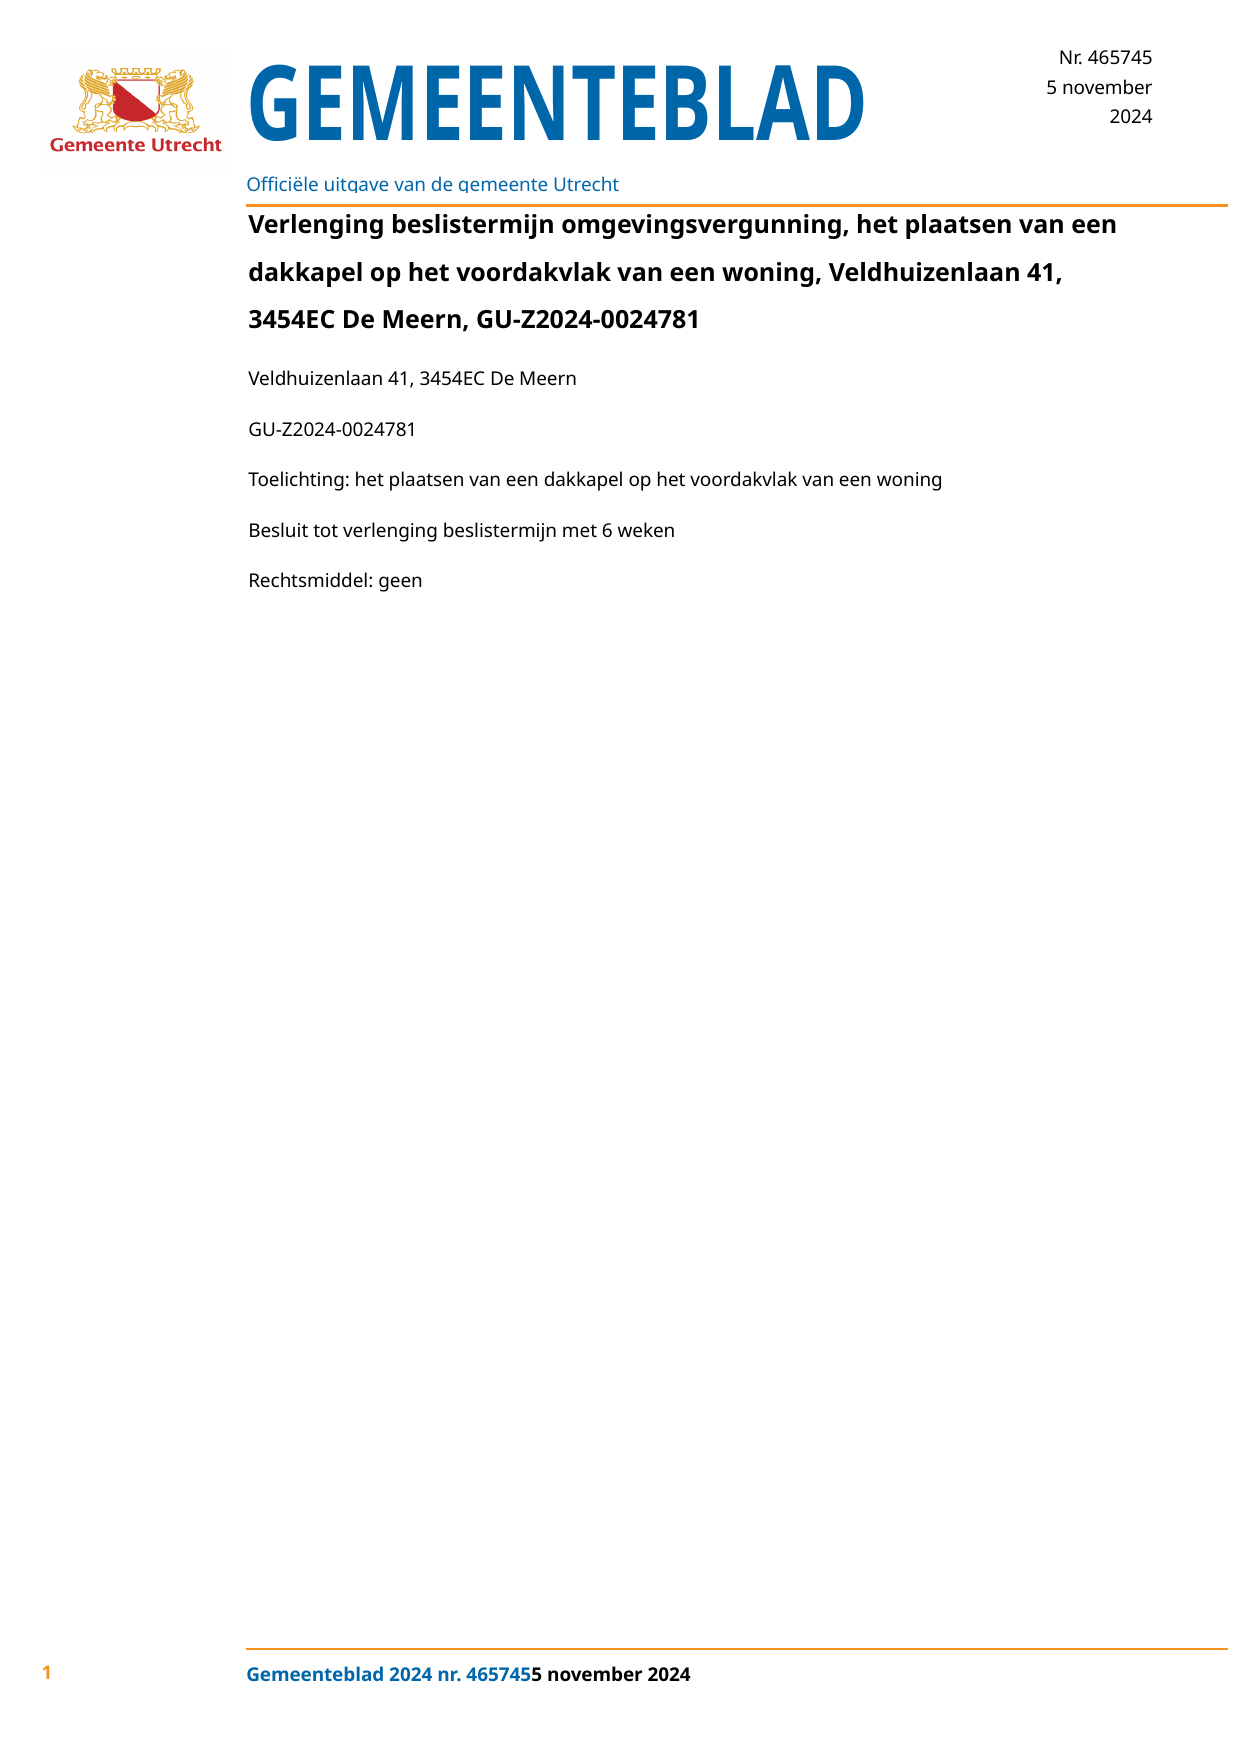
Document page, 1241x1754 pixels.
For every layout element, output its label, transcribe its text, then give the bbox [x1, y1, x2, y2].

text Toelichting: het plaatsen van een dakkapel op het voordakvlak van een woning [248, 466, 1152, 492]
text GU-Z2024-0024781 [248, 416, 1152, 442]
picture [41, 47, 231, 172]
text Besluit tot verlenging beslistermijn met 6 weken [248, 517, 1152, 542]
text Rechtsmiddel: geen [248, 567, 1152, 593]
text Veldhuizenlaan 41, 3454EC De Meern [248, 366, 1152, 391]
text Verlenging beslistermijn omgevingsvergunning, het plaatsen van een dakkapel op het voordakvlak van een woning, Veldhuizenlaan 41, 3454EC De Meern, GU-Z2024-0024781 [248, 207, 1152, 336]
